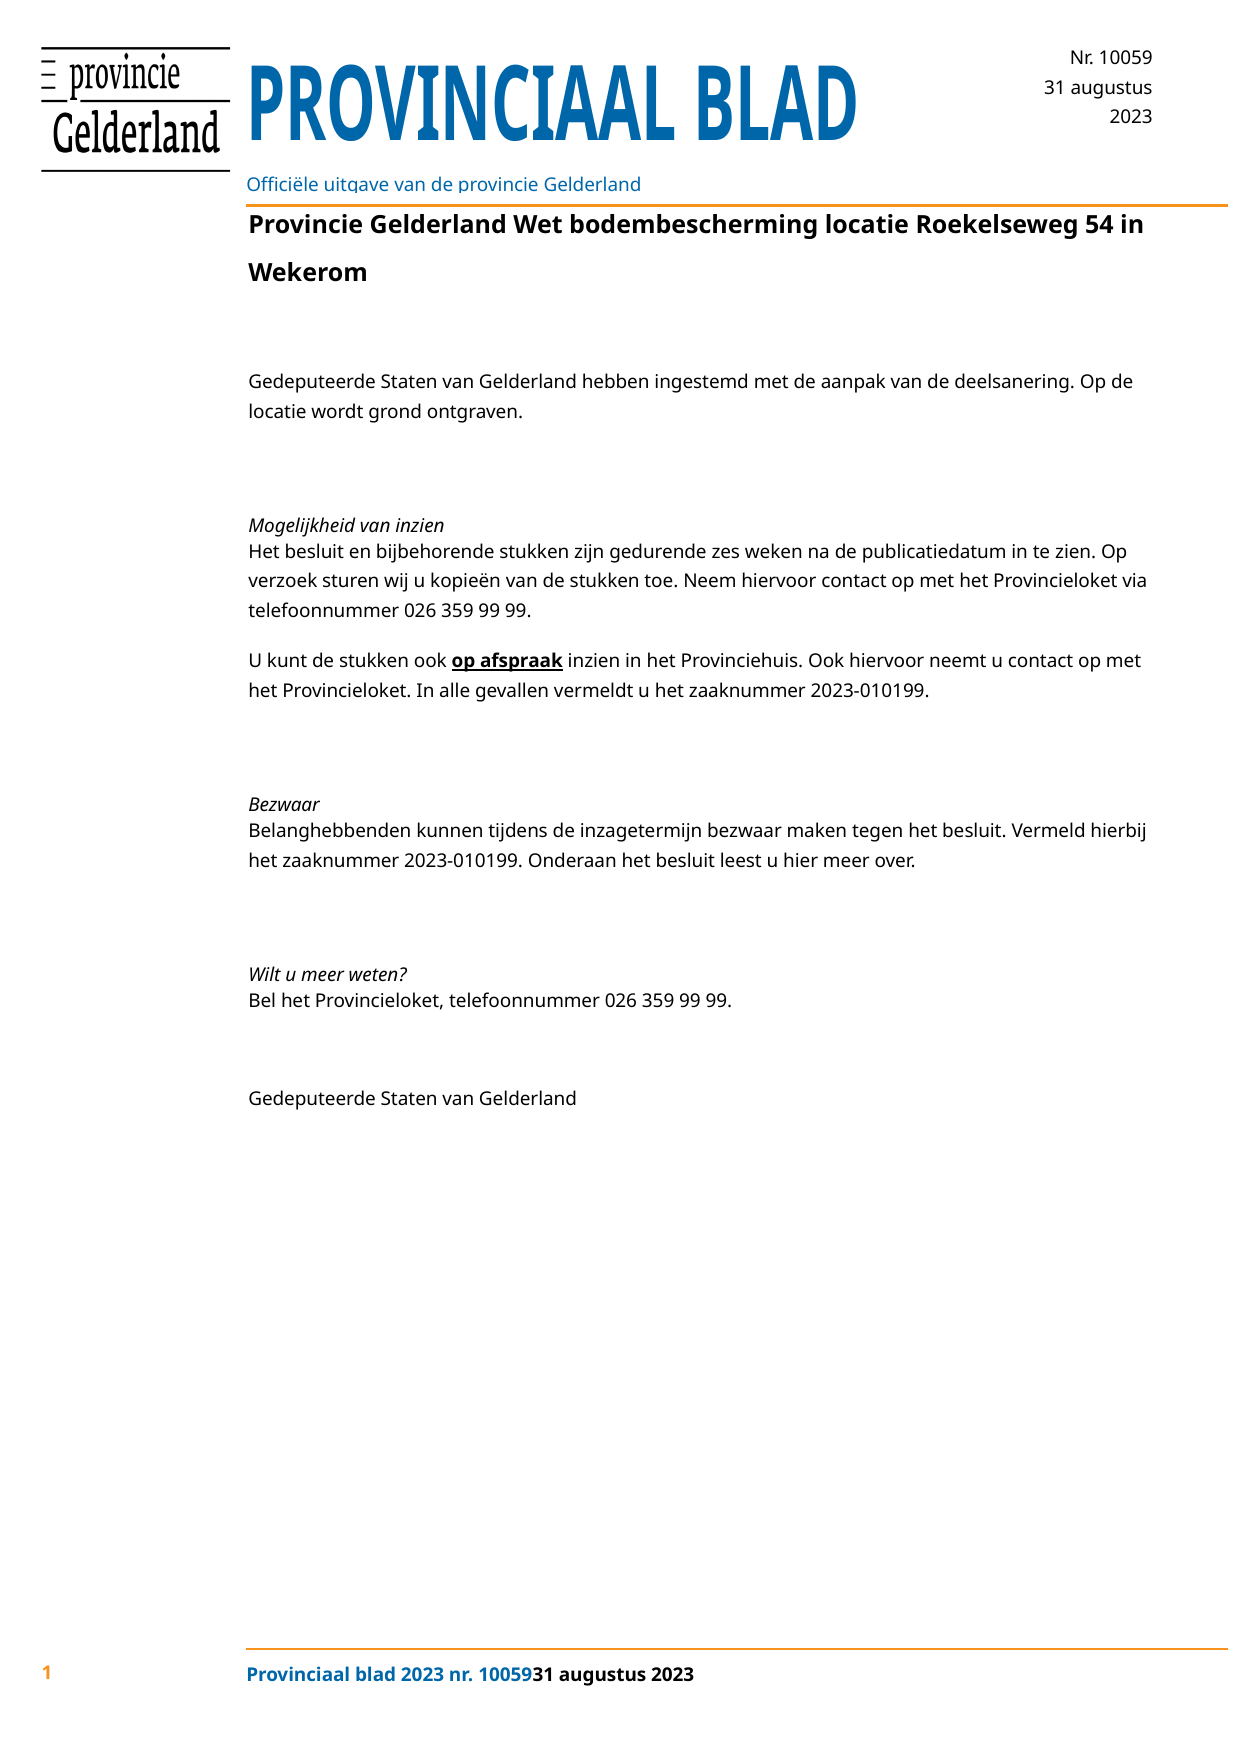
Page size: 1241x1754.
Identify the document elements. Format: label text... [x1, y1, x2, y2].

text Belanghebbenden kunnen tijdens de inzagetermijn bezwaar maken tegen het besluit. Vermeld hierbij het zaaknummer 2023-010199. Onderaan het besluit leest u hier meer over. [248, 817, 1152, 873]
text Bezwaar [248, 792, 1152, 817]
text Het besluit en bijbehorende stukken zijn gedurende zes weken na de publicatiedatum in te zien. Op verzoek sturen wij u kopieën van de stukken toe. Neem hiervoor contact op met het Provincieloket via telefoonnummer 026 359 99 99. [248, 538, 1152, 623]
text Bel het Provincieloket, telefoonnummer 026 359 99 99. [248, 987, 1152, 1013]
text Mogelijkheid van inzien [248, 512, 1152, 538]
picture [41, 47, 231, 172]
text U kunt de stukken ook op afspraak inzien in het Provinciehuis. Ook hiervoor neemt u contact op met het Provincieloket. In alle gevallen vermeldt u het zaaknummer 2023-010199. [248, 648, 1152, 703]
text Provincie Gelderland Wet bodembescherming locatie Roekelseweg 54 in Wekerom [248, 207, 1152, 288]
text Gedeputeerde Staten van Gelderland [248, 1085, 1152, 1111]
text Wilt u meer weten? [248, 961, 1152, 987]
text Gedeputeerde Staten van Gelderland hebben ingestemd met de aanpak van de deelsanering. Op de locatie wordt grond ontgraven. [248, 368, 1152, 424]
